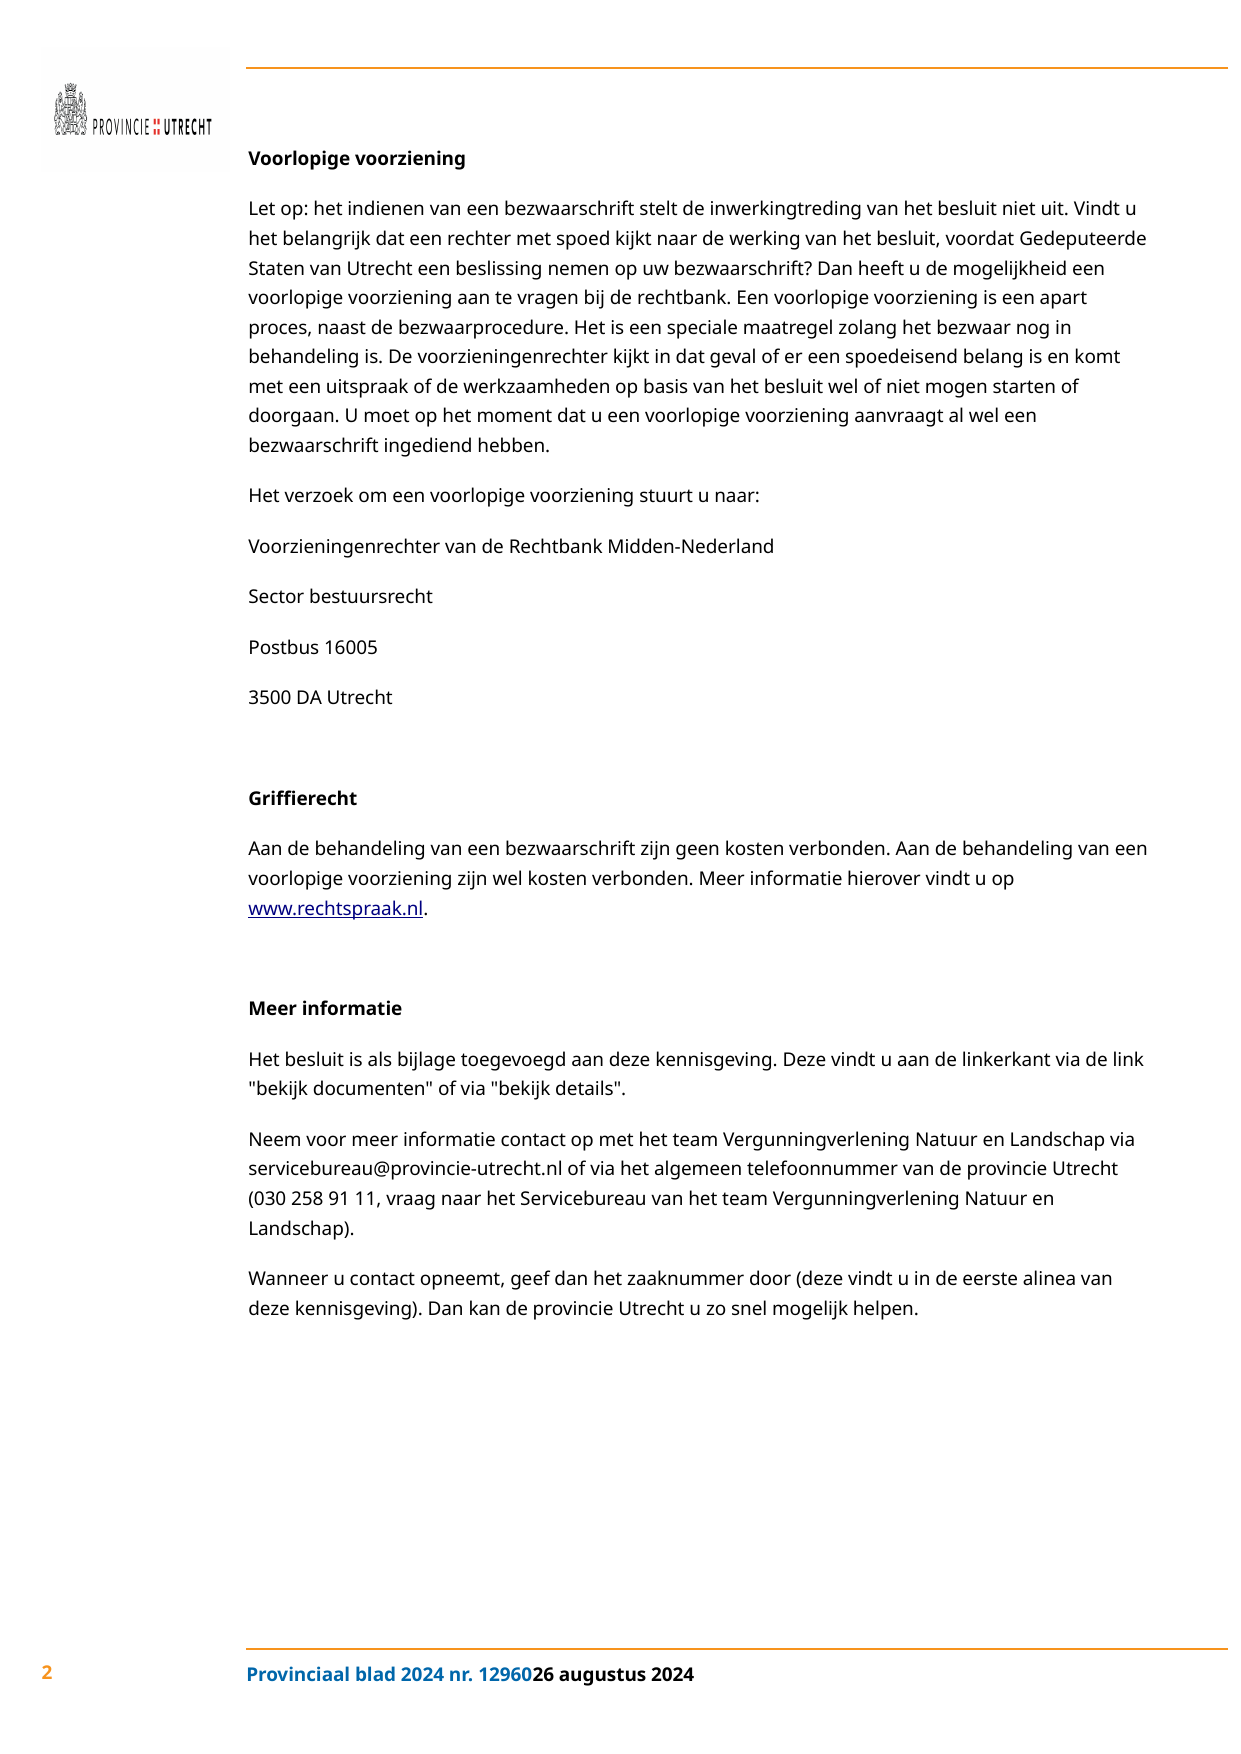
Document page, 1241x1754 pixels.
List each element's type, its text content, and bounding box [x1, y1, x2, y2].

text Wanneer u contact opneemt, geef dan het zaaknummer door (deze vindt u in de eerste alinea van deze kennisgeving). Dan kan de provincie Utrecht u zo snel mogelijk helpen. [248, 1265, 1152, 1321]
text Griffierecht [248, 785, 1152, 811]
text 3500 DA Utrecht [248, 684, 1152, 710]
text Het verzoek om een voorlopige voorziening stuurt u naar: [248, 483, 1152, 508]
text Neem voor meer informatie contact op met het team Vergunningverlening Natuur en Landschap via servicebureau@provincie-utrecht.nl of via het algemeen telefoonnummer van de provincie Utrecht (030 258 91 11, vraag naar het Servicebureau van het team Vergunningverlening Natuur en Landschap). [248, 1126, 1152, 1241]
text Voorlopige voorziening [248, 145, 1152, 171]
text Postbus 16005 [248, 634, 1152, 660]
text Voorzieningenrechter van de Rechtbank Midden-Nederland [248, 533, 1152, 559]
text Sector bestuursrecht [248, 583, 1152, 609]
text Het besluit is als bijlage toegevoegd aan deze kennisgeving. Deze vindt u aan de linkerkant via de link "bekijk documenten" of via "bekijk details". [248, 1046, 1152, 1101]
text Let op: het indienen van een bezwaarschrift stelt de inwerkingtreding van het besluit niet uit. Vindt u het belangrijk dat een rechter met spoed kijkt naar de werking van het besluit, voordat Gedeputeerde Staten van Utrecht een beslissing nemen op uw bezwaarschrift? Dan heeft u de mogelijkheid een voorlopige voorziening aan te vragen bij de rechtbank. Een voorlopige voorziening is een apart proces, naast de bezwaarprocedure. Het is een speciale maatregel zolang het bezwaar nog in behandeling is. De voorzieningenrechter kijkt in dat geval of er een spoedeisend belang is en komt met een uitspraak of de werkzaamheden op basis van het besluit wel of niet mogen starten of doorgaan. U moet op het moment dat u een voorlopige voorziening aanvraagt al wel een bezwaarschrift ingediend hebben. [248, 196, 1152, 458]
text Meer informatie [248, 996, 1152, 1021]
text Aan de behandeling van een bezwaarschrift zijn geen kosten verbonden. Aan de behandeling van een voorlopige voorziening zijn wel kosten verbonden. Meer informatie hierover vindt u op www.rechtspraak.nl. [248, 836, 1152, 921]
picture [41, 47, 231, 172]
